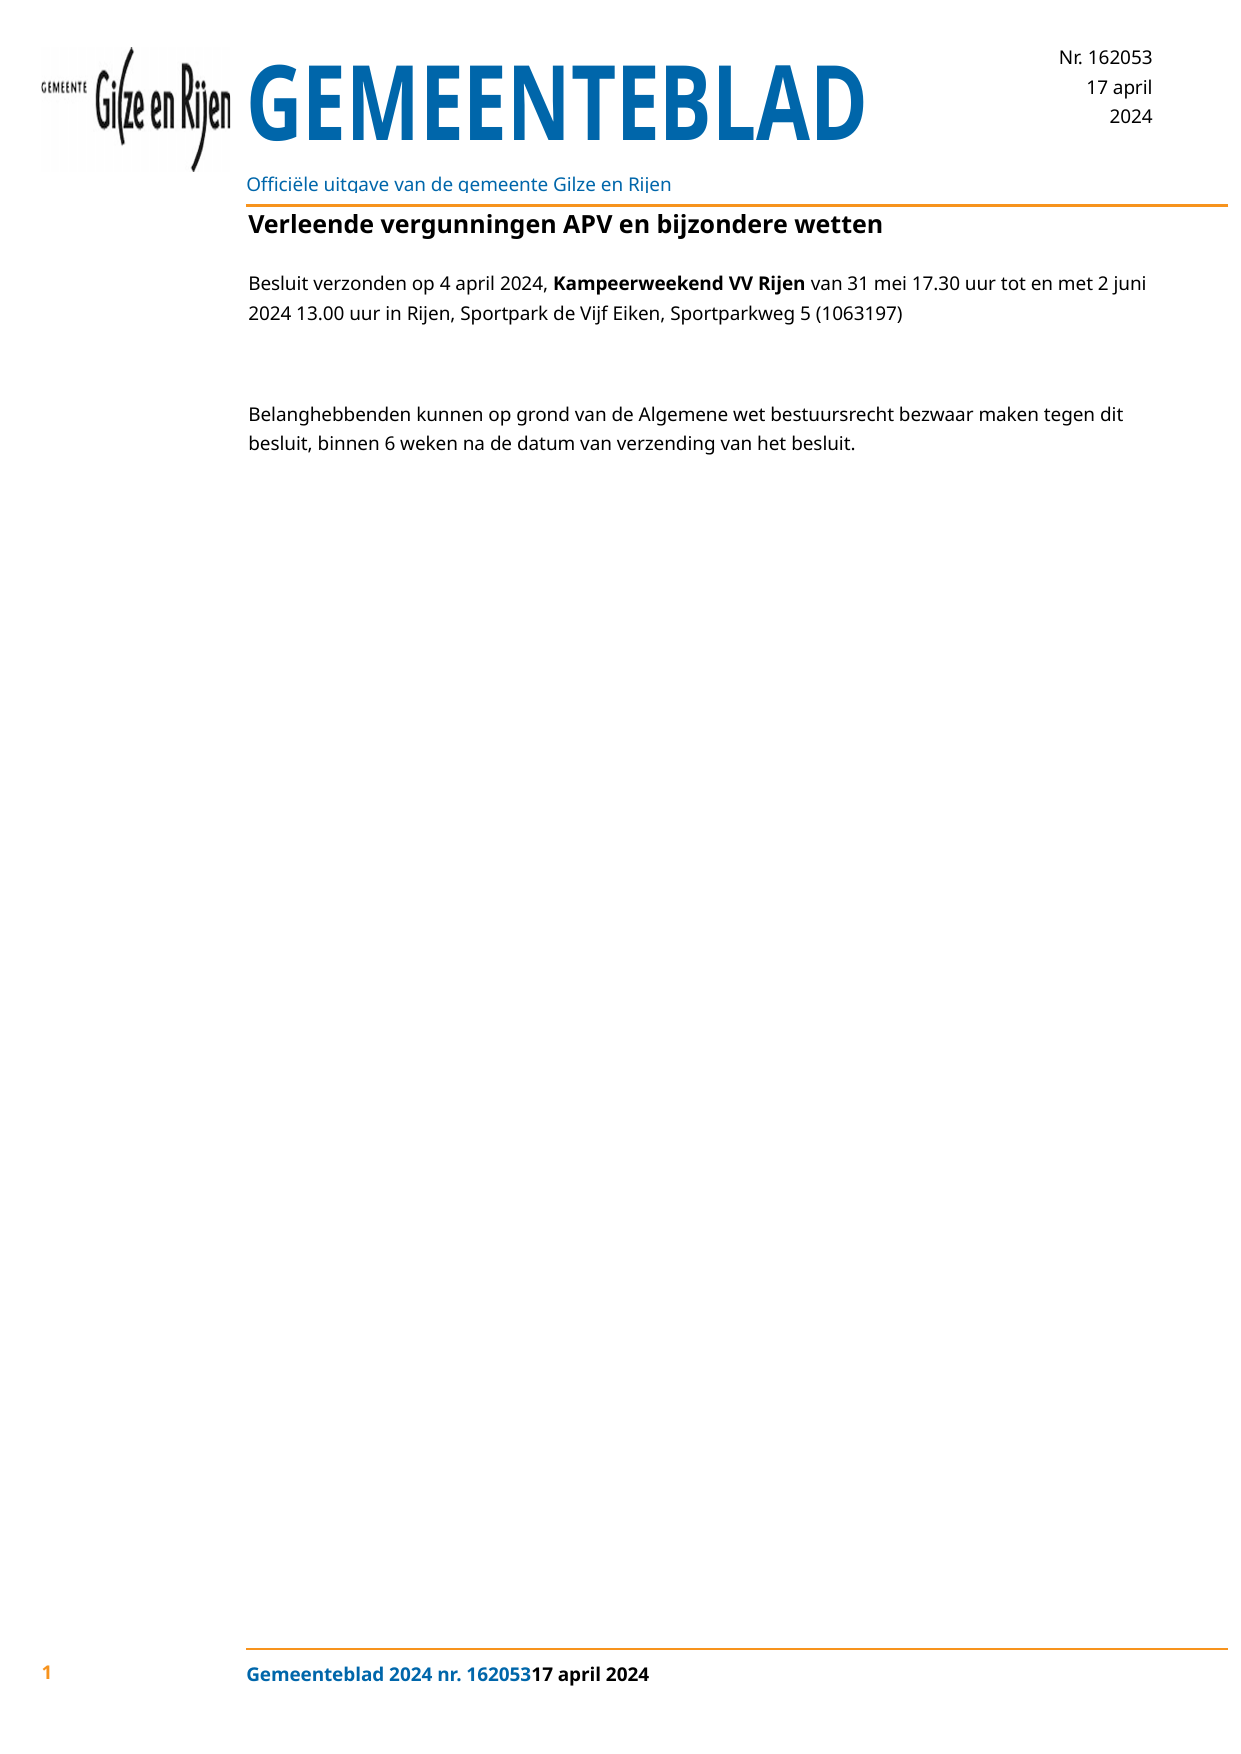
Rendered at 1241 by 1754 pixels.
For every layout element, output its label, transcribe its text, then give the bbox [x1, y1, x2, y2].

picture [41, 47, 231, 172]
text Belanghebbenden kunnen op grond van de Algemene wet bestuursrecht bezwaar maken tegen dit besluit, binnen 6 weken na de datum van verzending van het besluit. [248, 401, 1152, 456]
text Verleende vergunningen APV en bijzondere wetten [248, 207, 1152, 241]
text Besluit verzonden op 4 april 2024, Kampeerweekend VV Rijen van 31 mei 17.30 uur tot en met 2 juni 2024 13.00 uur in Rijen, Sportpark de Vijf Eiken, Sportparkweg 5 (1063197) [248, 270, 1152, 326]
